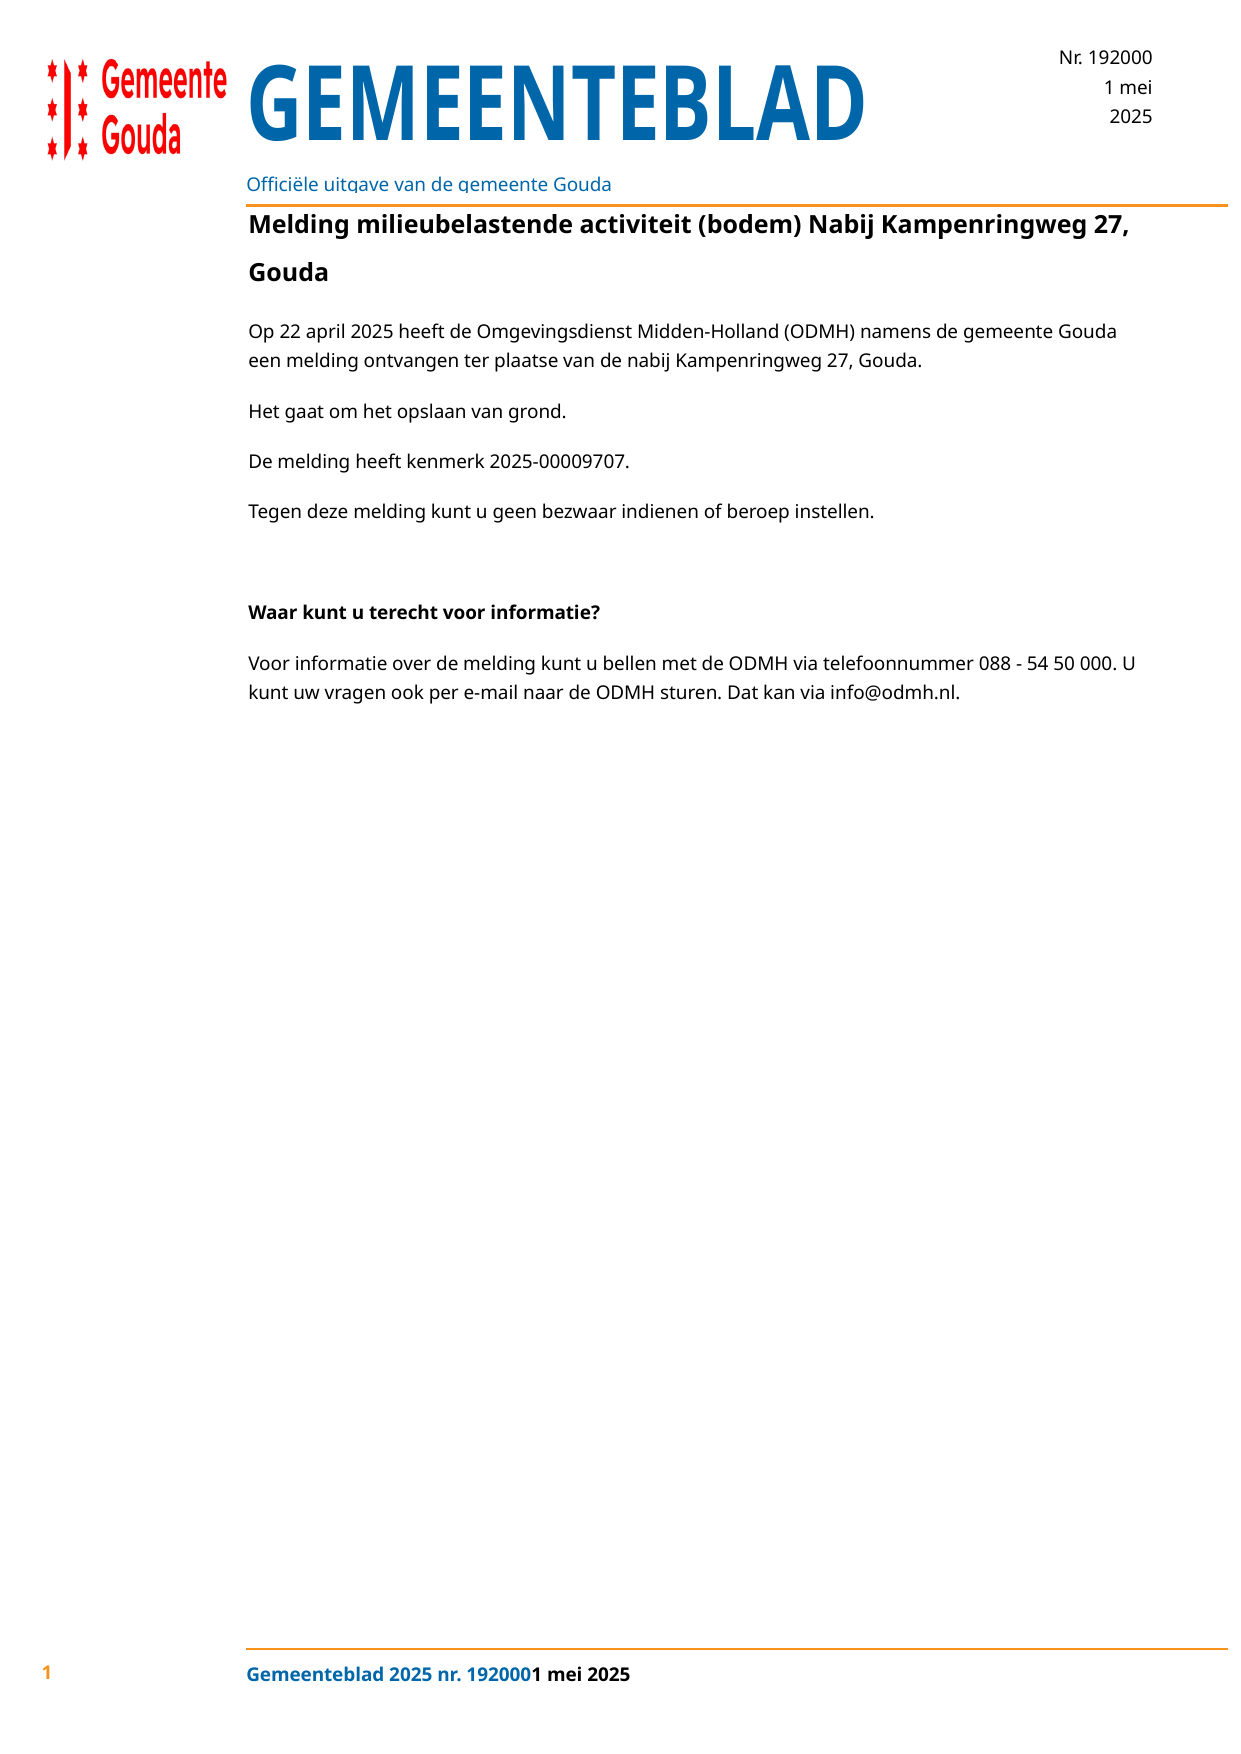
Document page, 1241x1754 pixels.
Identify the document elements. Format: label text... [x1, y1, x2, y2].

text Op 22 april 2025 heeft de Omgevingsdienst Midden-Holland (ODMH) namens de gemeente Gouda een melding ontvangen ter plaatse van de nabij Kampenringweg 27, Gouda. [248, 318, 1152, 373]
picture [41, 47, 231, 172]
text Voor informatie over de melding kunt u bellen met de ODMH via telefoonnummer 088 - 54 50 000. U kunt uw vragen ook per e-mail naar de ODMH sturen. Dat kan via info@odmh.nl. [248, 650, 1152, 705]
text Waar kunt u terecht voor informatie? [248, 599, 1152, 625]
text Tegen deze melding kunt u geen bezwaar indienen of beroep instellen. [248, 499, 1152, 524]
text Melding milieubelastende activiteit (bodem) Nabij Kampenringweg 27, Gouda [248, 207, 1152, 288]
text De melding heeft kenmerk 2025-00009707. [248, 448, 1152, 474]
text Het gaat om het opslaan van grond. [248, 398, 1152, 424]
